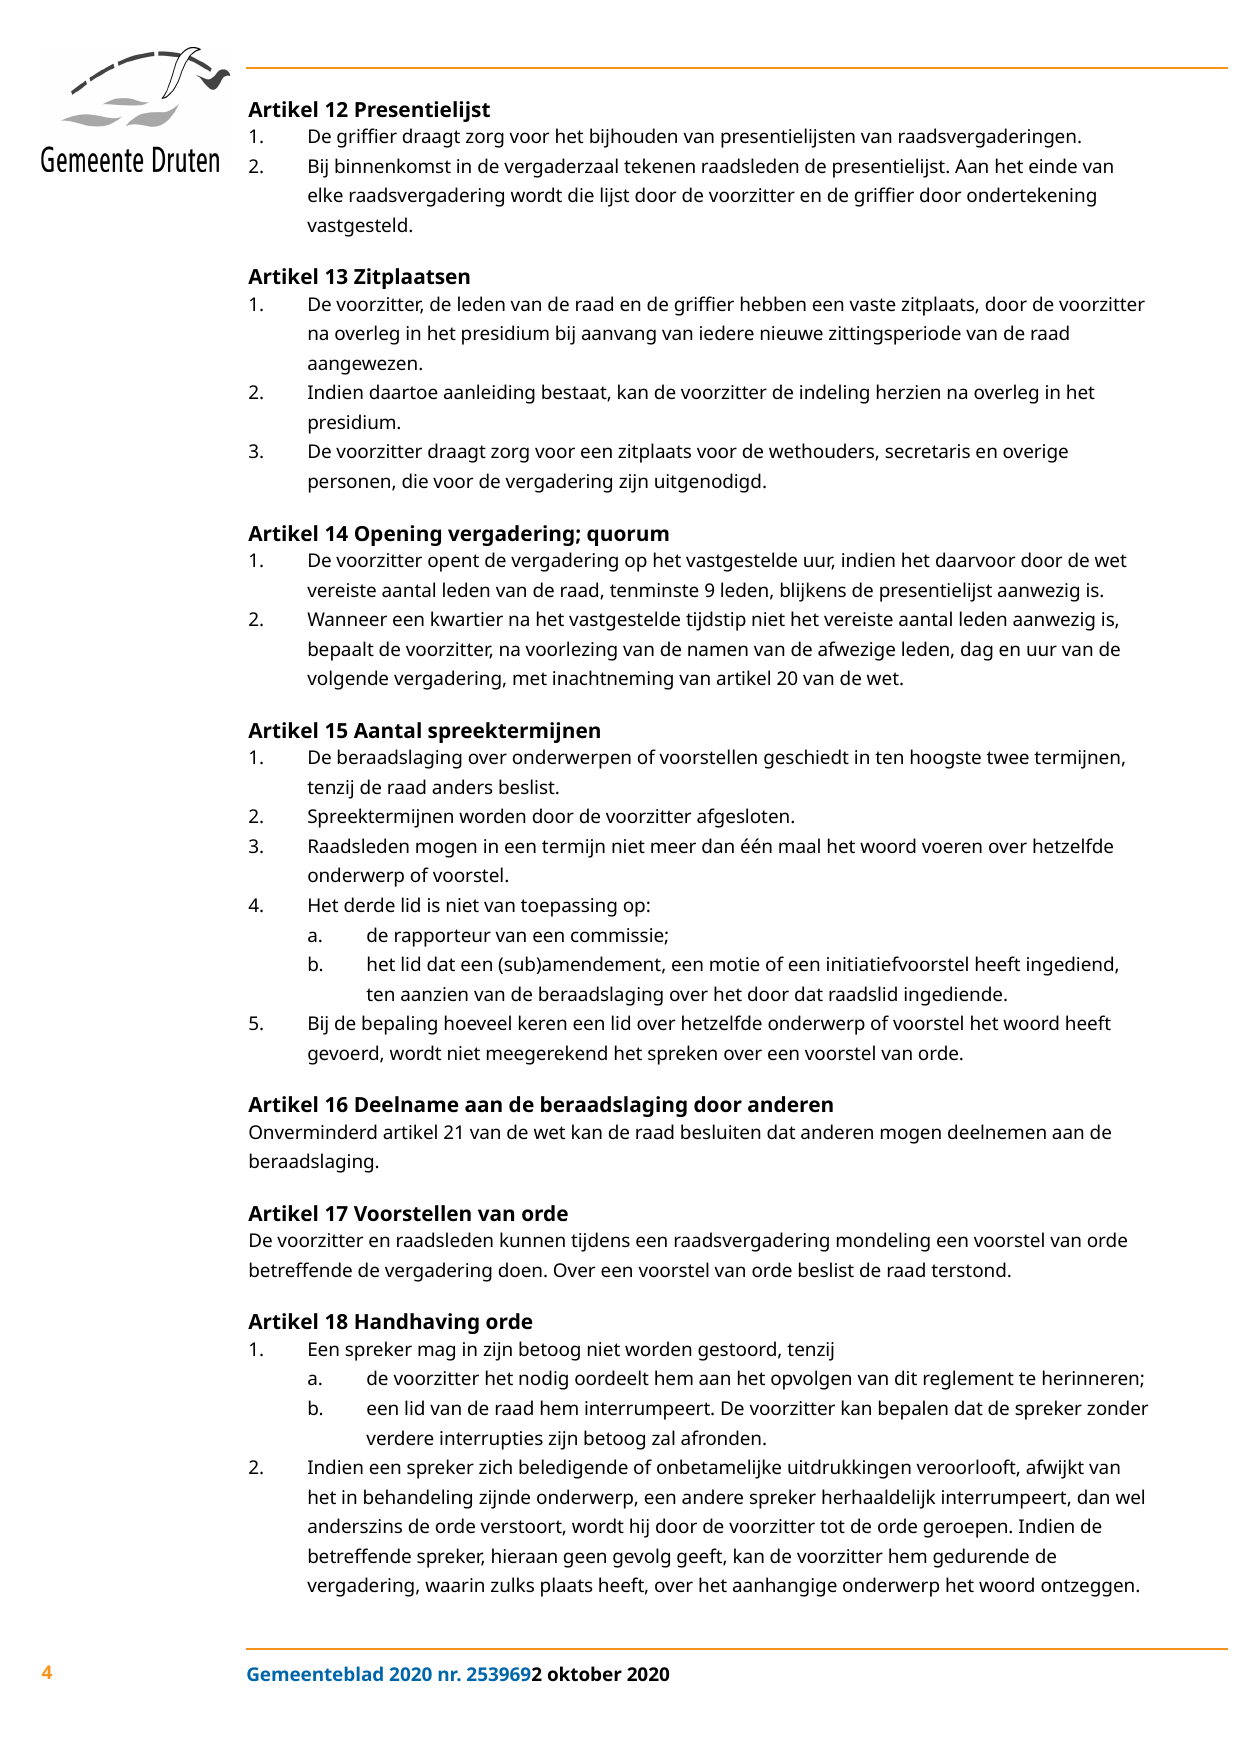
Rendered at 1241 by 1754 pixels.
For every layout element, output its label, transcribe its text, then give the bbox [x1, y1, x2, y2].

list een lid van de raad hem interrumpeert. De voorzitter kan bepalen dat de spreker zonder verdere interrupties zijn betoog zal afronden. [307, 1395, 1152, 1450]
list Spreektermijnen worden door de voorzitter afgesloten. [248, 803, 1152, 829]
picture [41, 47, 231, 172]
text Artikel 14 Opening vergadering; quorum [248, 519, 1152, 547]
list Indien een spreker zich beledigende of onbetamelijke uitdrukkingen veroorlooft, afwijkt van het in behandeling zijnde onderwerp, een andere spreker herhaaldelijk interrumpeert, dan wel anderszins de orde verstoort, wordt hij door de voorzitter tot de orde geroepen. Indien de betreffende spreker, hieraan geen gevolg geeft, kan de voorzitter hem gedurende de vergadering, waarin zulks plaats heeft, over het aanhangige onderwerp het woord ontzeggen. [248, 1454, 1152, 1598]
list Een spreker mag in zijn betoog niet worden gestoord, tenzij [248, 1336, 1152, 1362]
list De voorzitter draagt zorg voor een zitplaats voor de wethouders, secretaris en overige personen, die voor de vergadering zijn uitgenodigd. [248, 439, 1152, 494]
list De voorzitter opent de vergadering op het vastgestelde uur, indien het daarvoor door de wet vereiste aantal leden van de raad, tenminste 9 leden, blijkens de presentielijst aanwezig is. [248, 547, 1152, 602]
list Indien daartoe aanleiding bestaat, kan de voorzitter de indeling herzien na overleg in het presidium. [248, 379, 1152, 435]
text Artikel 17 Voorstellen van orde [248, 1199, 1152, 1227]
list De griffier draagt zorg voor het bijhouden van presentielijsten van raadsvergaderingen. [248, 123, 1152, 149]
list Bij binnenkomst in de vergaderzaal tekenen raadsleden de presentielijst. Aan het einde van elke raadsvergadering wordt die lijst door de voorzitter en de griffier door ondertekening vastgesteld. [248, 153, 1152, 238]
list Bij de bepaling hoeveel keren een lid over hetzelfde onderwerp of voorstel het woord heeft gevoerd, wordt niet meegerekend het spreken over een voorstel van orde. [248, 1011, 1152, 1066]
list het lid dat een (sub)amendement, een motie of een initiatiefvoorstel heeft ingediend, ten aanzien van de beraadslaging over het door dat raadslid ingediende. [307, 951, 1152, 1007]
text De voorzitter en raadsleden kunnen tijdens een raadsvergadering mondeling een voorstel van orde betreffende de vergadering doen. Over een voorstel van orde beslist de raad terstond. [248, 1227, 1152, 1283]
list de rapporteur van een commissie; [307, 922, 1152, 948]
list Het derde lid is niet van toepassing op: [248, 892, 1152, 918]
text Artikel 18 Handhaving orde [248, 1307, 1152, 1336]
list De voorzitter, de leden van de raad en de griffier hebben een vaste zitplaats, door de voorzitter na overleg in het presidium bij aanvang van iedere nieuwe zittingsperiode van de raad aangewezen. [248, 291, 1152, 376]
list Wanneer een kwartier na het vastgestelde tijdstip niet het vereiste aantal leden aanwezig is, bepaalt de voorzitter, na voorlezing van de namen van de afwezige leden, dag en uur van de volgende vergadering, met inachtneming van artikel 20 van de wet. [248, 606, 1152, 691]
text Artikel 13 Zitplaatsen [248, 262, 1152, 291]
text Artikel 12 Presentielijst [248, 95, 1152, 123]
list Raadsleden mogen in een termijn niet meer dan één maal het woord voeren over hetzelfde onderwerp of voorstel. [248, 833, 1152, 888]
text Artikel 16 Deelname aan de beraadslaging door anderen [248, 1091, 1152, 1119]
list De beraadslaging over onderwerpen of voorstellen geschiedt in ten hoogste twee termijnen, tenzij de raad anders beslist. [248, 744, 1152, 800]
text Artikel 15 Aantal spreektermijnen [248, 716, 1152, 744]
list de voorzitter het nodig oordeelt hem aan het opvolgen van dit reglement te herinneren; [307, 1366, 1152, 1391]
text Onverminderd artikel 21 van de wet kan de raad besluiten dat anderen mogen deelnemen aan de beraadslaging. [248, 1119, 1152, 1174]
